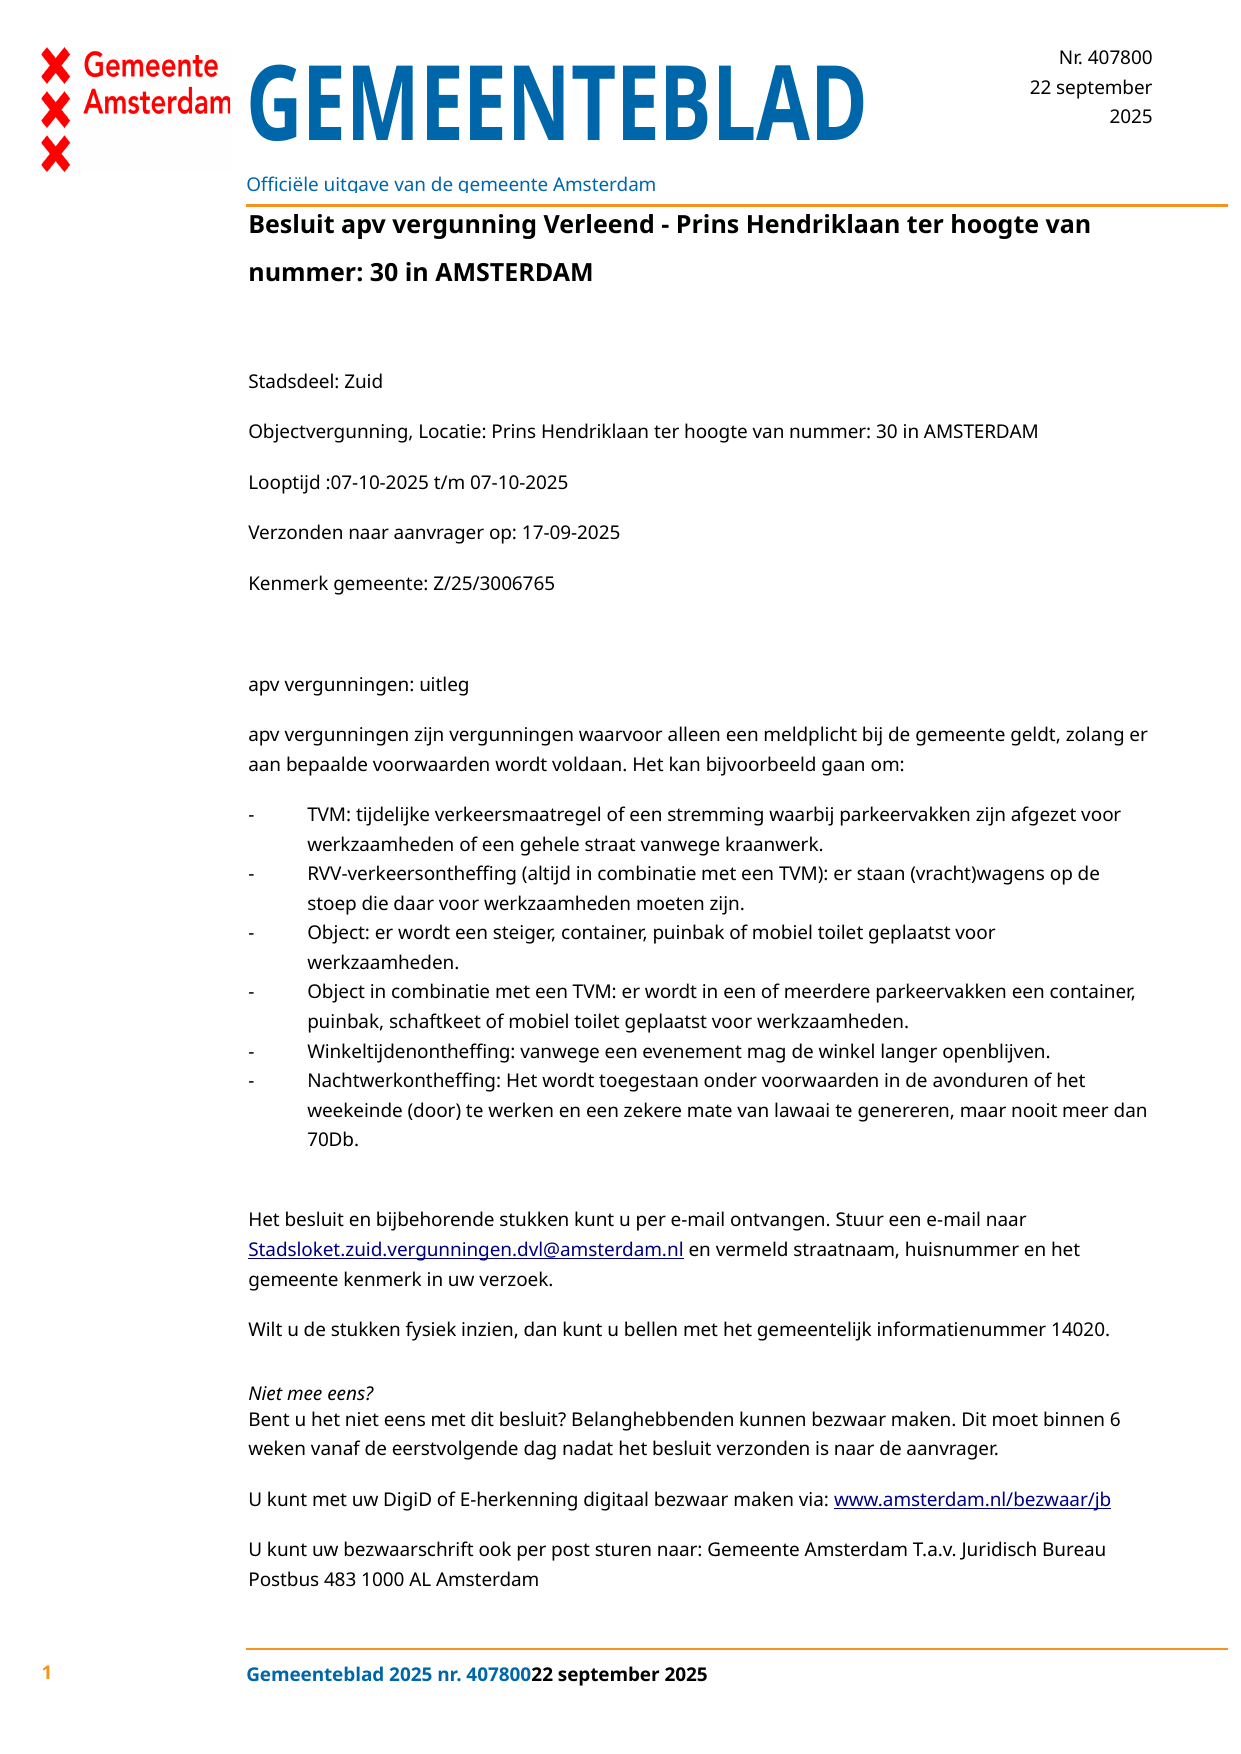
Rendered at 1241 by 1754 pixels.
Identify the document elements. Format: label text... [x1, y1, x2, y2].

text Verzonden naar aanvrager op: 17-09-2025 [248, 519, 1152, 545]
text Niet mee eens? [248, 1380, 1152, 1406]
text apv vergunningen: uitleg [248, 671, 1152, 697]
text Looptijd :07-10-2025 t/m 07-10-2025 [248, 469, 1152, 495]
text U kunt met uw DigiD of E-herkenning digitaal bezwaar maken via: www.amsterdam.nl/bezwaar/jb [248, 1486, 1152, 1512]
list TVM: tijdelijke verkeersmaatregel of een stremming waarbij parkeervakken zijn afgezet voor werkzaamheden of een gehele straat vanwege kraanwerk. [248, 801, 1152, 857]
list Object in combinatie met een TVM: er wordt in een of meerdere parkeervakken een container, puinbak, schaftkeet of mobiel toilet geplaatst voor werkzaamheden. [248, 979, 1152, 1034]
list Winkeltijdenontheffing: vanwege een evenement mag de winkel langer openblijven. [248, 1038, 1152, 1064]
text Bent u het niet eens met dit besluit? Belanghebbenden kunnen bezwaar maken. Dit moet binnen 6 weken vanaf de eerstvolgende dag nadat het besluit verzonden is naar de aanvrager. [248, 1406, 1152, 1461]
picture [41, 47, 231, 172]
text Besluit apv vergunning Verleend - Prins Hendriklaan ter hoogte van nummer: 30 in AMSTERDAM [248, 207, 1152, 288]
list Nachtwerkontheffing: Het wordt toegestaan onder voorwaarden in de avonduren of het weekeinde (door) te werken en een zekere mate van lawaai te genereren, maar nooit meer dan 70Db. [248, 1067, 1152, 1152]
text Kenmerk gemeente: Z/25/3006765 [248, 570, 1152, 596]
list RVV-verkeersontheffing (altijd in combinatie met een TVM): er staan (vracht)wagens op de stoep die daar voor werkzaamheden moeten zijn. [248, 860, 1152, 916]
text Stadsdeel: Zuid [248, 368, 1152, 394]
text Het besluit en bijbehorende stukken kunt u per e-mail ontvangen. Stuur een e-mail naar Stadsloket.zuid.vergunningen.dvl@amsterdam.nl en vermeld straatnaam, huisnummer en het gemeente kenmerk in uw verzoek. [248, 1207, 1152, 1292]
text apv vergunningen zijn vergunningen waarvoor alleen een meldplicht bij de gemeente geldt, zolang er aan bepaalde voorwaarden wordt voldaan. Het kan bijvoorbeeld gaan om: [248, 721, 1152, 777]
text U kunt uw bezwaarschrift ook per post sturen naar: Gemeente Amsterdam T.a.v. Juridisch Bureau Postbus 483 1000 AL Amsterdam [248, 1536, 1152, 1592]
text Objectvergunning, Locatie: Prins Hendriklaan ter hoogte van nummer: 30 in AMSTERDAM [248, 419, 1152, 444]
text Wilt u de stukken fysiek inzien, dan kunt u bellen met het gemeentelijk informatienummer 14020. [248, 1316, 1152, 1342]
list Object: er wordt een steiger, container, puinbak of mobiel toilet geplaatst voor werkzaamheden. [248, 919, 1152, 975]
